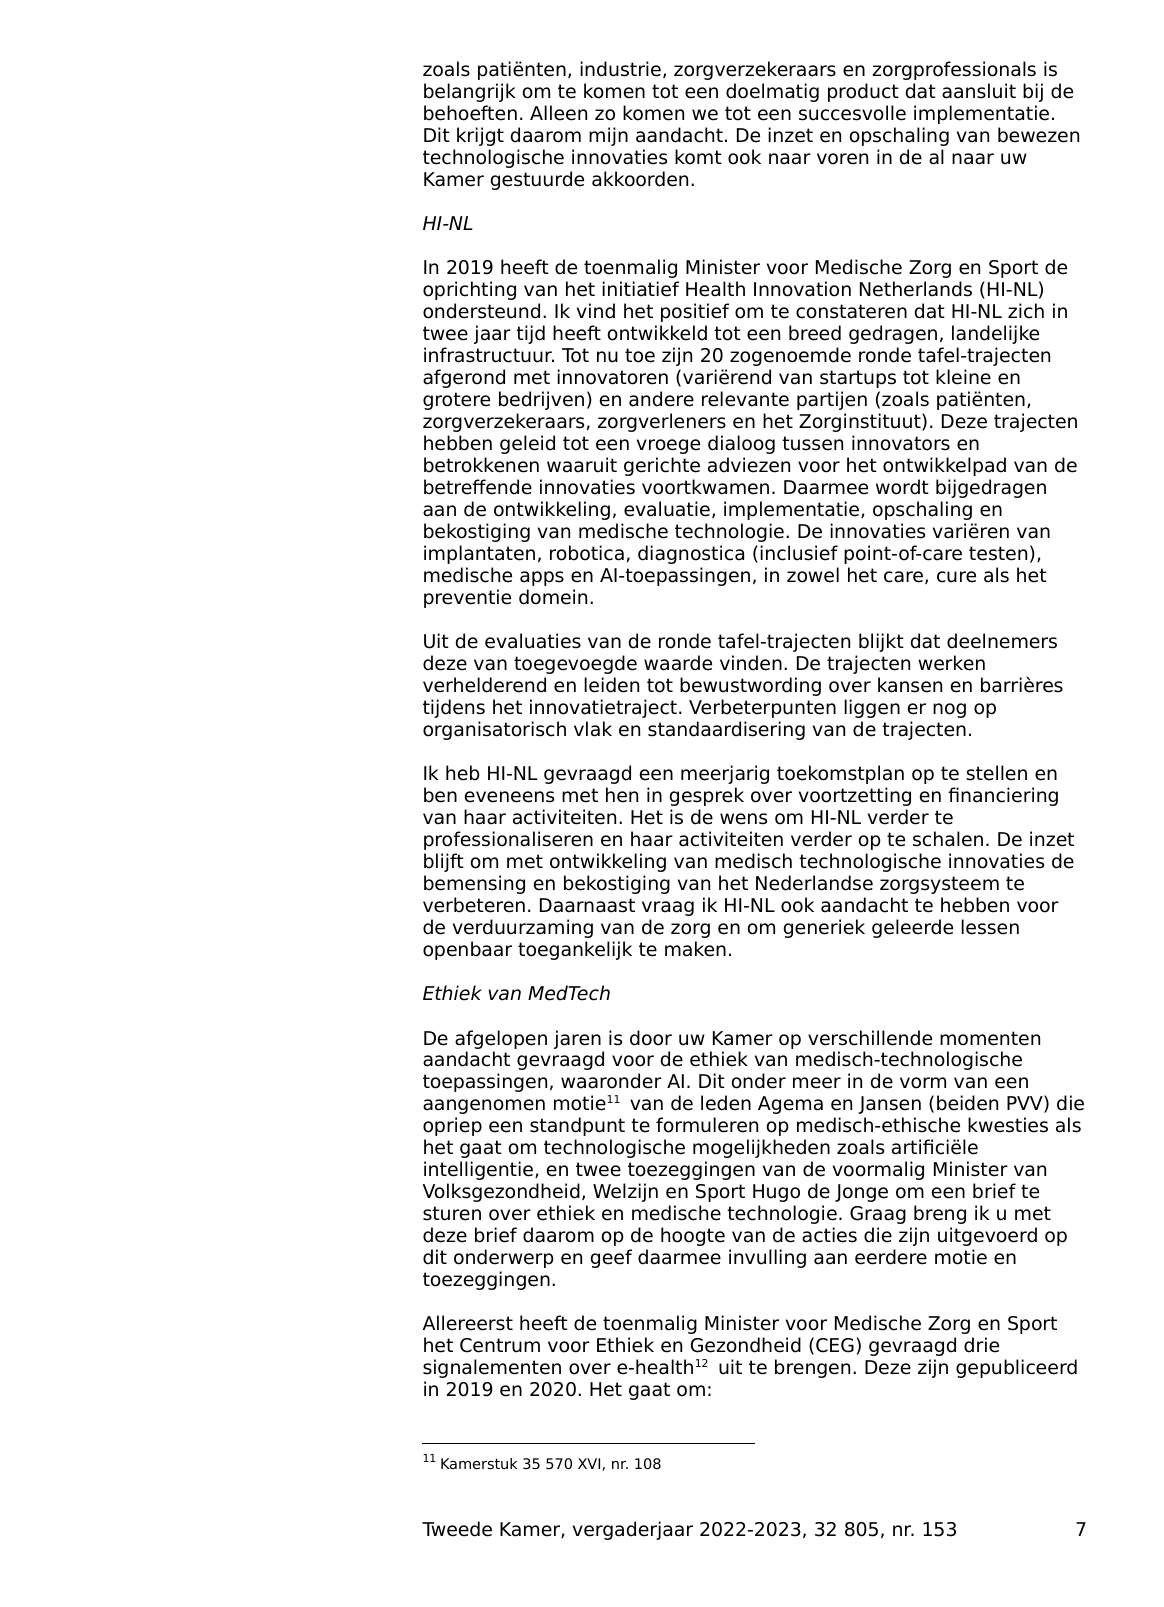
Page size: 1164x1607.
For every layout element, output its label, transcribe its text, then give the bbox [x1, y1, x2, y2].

text In 2019 heeft de toenmalig Minister voor Medische Zorg en Sport de oprichting van het initiatief Health Innovation Netherlands (HI-NL) ondersteund. Ik vind het positief om te constateren dat HI-NL zich in twee jaar tijd heeft ontwikkeld tot een breed gedragen, landelijke infrastructuur. Tot nu toe zijn 20 zogenoemde ronde tafel-trajecten afgerond met innovatoren (variërend van startups tot kleine en grotere bedrijven) en andere relevante partijen (zoals patiënten, zorgverzekeraars, zorgverleners en het Zorginstituut). Deze trajecten hebben geleid tot een vroege dialoog tussen innovators en betrokkenen waaruit gerichte adviezen voor het ontwikkelpad van de betreffende innovaties voortkwamen. Daarmee wordt bijgedragen aan de ontwikkeling, evaluatie, implementatie, opschaling en bekostiging van medische technologie. De innovaties variëren van implantaten, robotica, diagnostica (inclusief point-of-care testen), medische apps en AI-toepassingen, in zowel het care, cure als het preventie domein. [422, 257, 1087, 609]
subtitle HI-NL [422, 213, 1087, 235]
text Allereerst heeft de toenmalig Minister voor Medische Zorg en Sport het Centrum voor Ethiek en Gezondheid (CEG) gevraagd drie signalementen over e-health uit te brengen. Deze zijn gepubliceerd in 2019 en 2020. Het gaat om: [422, 1313, 1087, 1401]
text Ik heb HI-NL gevraagd een meerjarig toekomstplan op te stellen en ben eveneens met hen in gesprek over voortzetting en financiering van haar activiteiten. Het is de wens om HI-NL verder te professionaliseren en haar activiteiten verder op te schalen. De inzet blijft om met ontwikkeling van medisch technologische innovaties de bemensing en bekostiging van het Nederlandse zorgsysteem te verbeteren. Daarnaast vraag ik HI-NL ook aandacht te hebben voor de verduurzaming van de zorg en om generiek geleerde lessen openbaar toegankelijk te maken. [422, 763, 1087, 961]
subtitle Ethiek van MedTech [422, 983, 1087, 1005]
text zoals patiënten, industrie, zorgverzekeraars en zorgprofessionals is belangrijk om te komen tot een doelmatig product dat aansluit bij de behoeften. Alleen zo komen we tot een succesvolle implementatie. Dit krijgt daarom mijn aandacht. De inzet en opschaling van bewezen technologische innovaties komt ook naar voren in de al naar uw Kamer gestuurde akkoorden. [422, 59, 1087, 191]
text Kamerstuk 35 570 XVI, nr. 108 [422, 1452, 1087, 1474]
text De afgelopen jaren is door uw Kamer op verschillende momenten aandacht gevraagd voor de ethiek van medisch-technologische toepassingen, waaronder AI. Dit onder meer in de vorm van een aangenomen motie van de leden Agema en Jansen (beiden PVV) die opriep een standpunt te formuleren op medisch-ethische kwesties als het gaat om technologische mogelijkheden zoals artificiële intelligentie, en twee toezeggingen van de voormalig Minister van Volksgezondheid, Welzijn en Sport Hugo de Jonge om een brief te sturen over ethiek en medische technologie. Graag breng ik u met deze brief daarom op de hoogte van de acties die zijn uitgevoerd op dit onderwerp en geef daarmee invulling aan eerdere motie en toezeggingen. [422, 1027, 1087, 1291]
text Uit de evaluaties van de ronde tafel-trajecten blijkt dat deelnemers deze van toegevoegde waarde vinden. De trajecten werken verhelderend en leiden tot bewustwording over kansen en barrières tijdens het innovatietraject. Verbeterpunten liggen er nog op organisatorisch vlak en standaardisering van de trajecten. [422, 631, 1087, 741]
